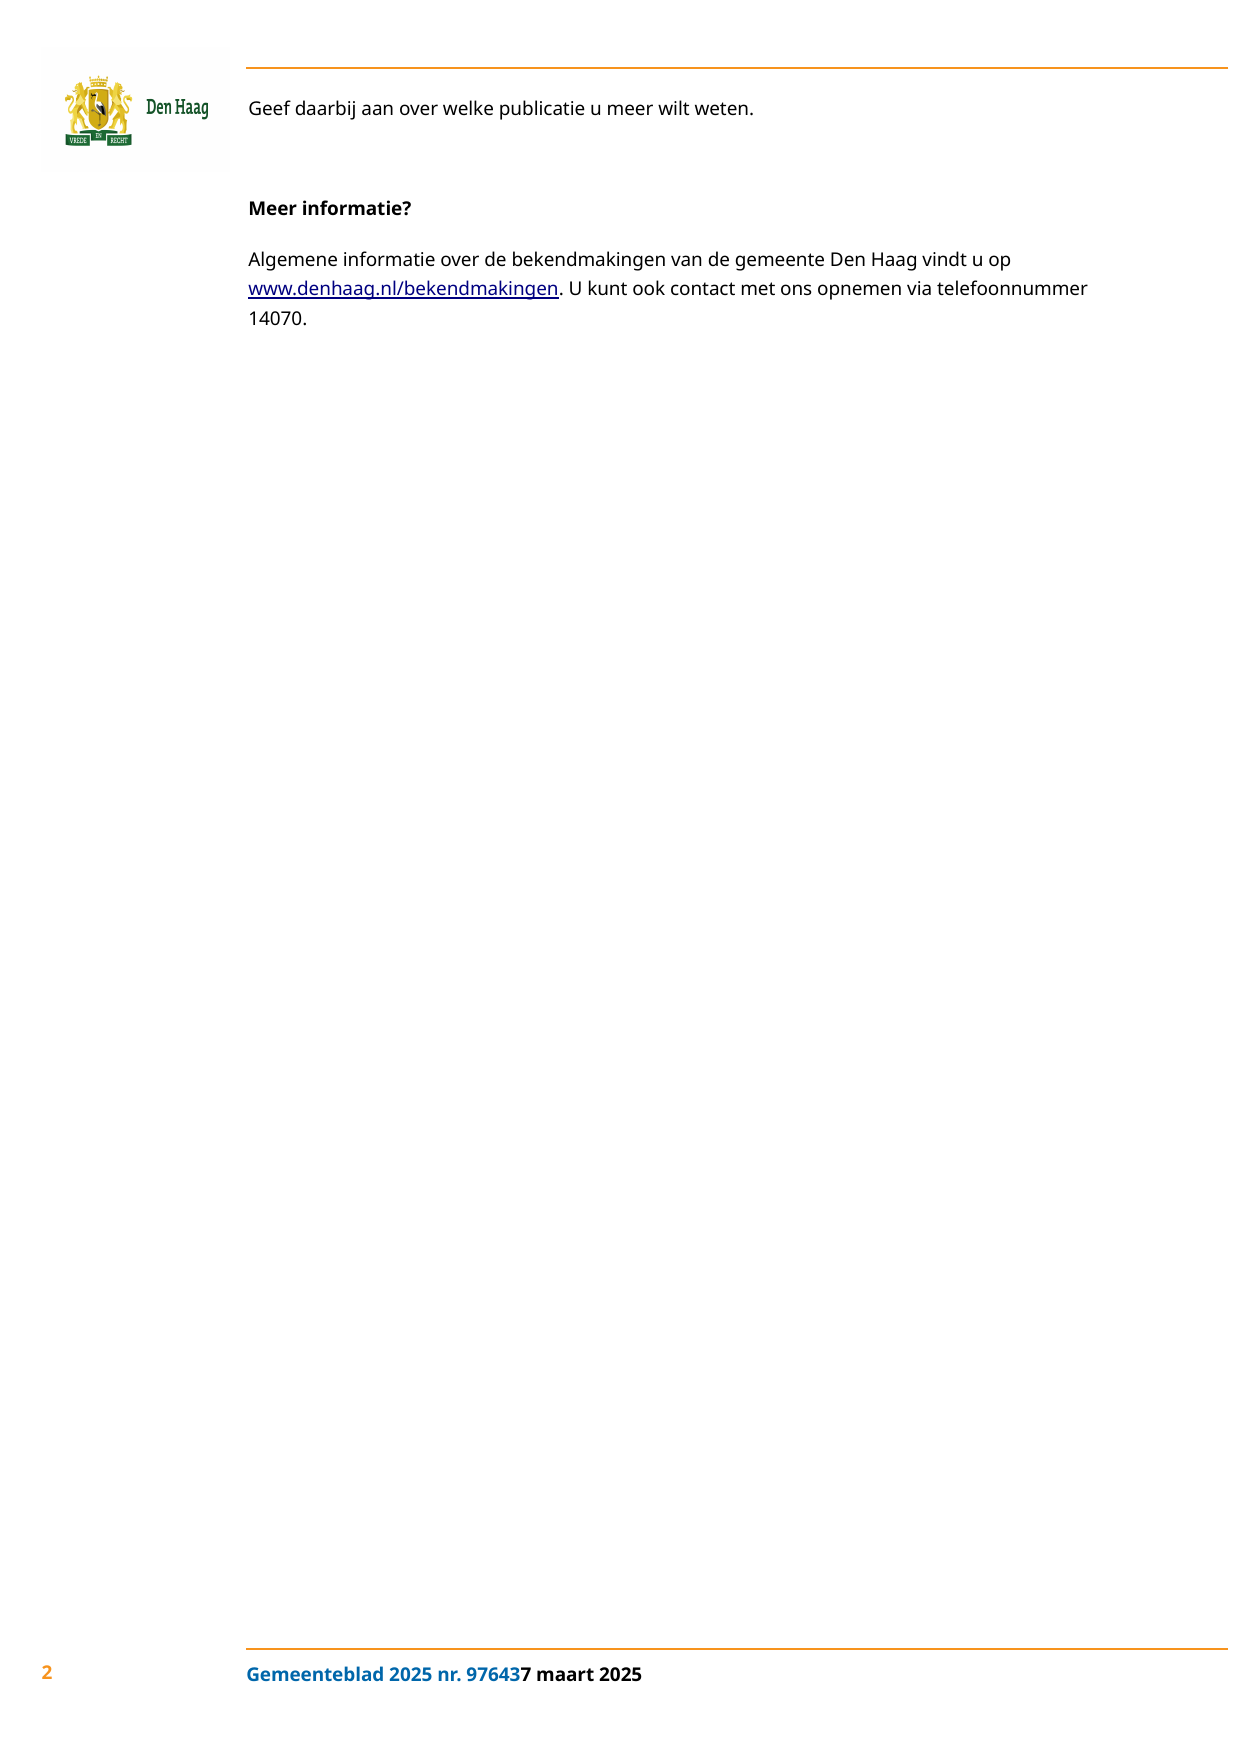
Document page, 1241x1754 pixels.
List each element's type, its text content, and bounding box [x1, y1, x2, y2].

text Geef daarbij aan over welke publicatie u meer wilt weten. [248, 95, 1152, 121]
text Meer informatie? [248, 196, 1152, 221]
text Algemene informatie over de bekendmakingen van de gemeente Den Haag vindt u op www.denhaag.nl/bekendmakingen. U kunt ook contact met ons opnemen via telefoonnummer 14070. [248, 246, 1152, 331]
picture [41, 47, 231, 172]
